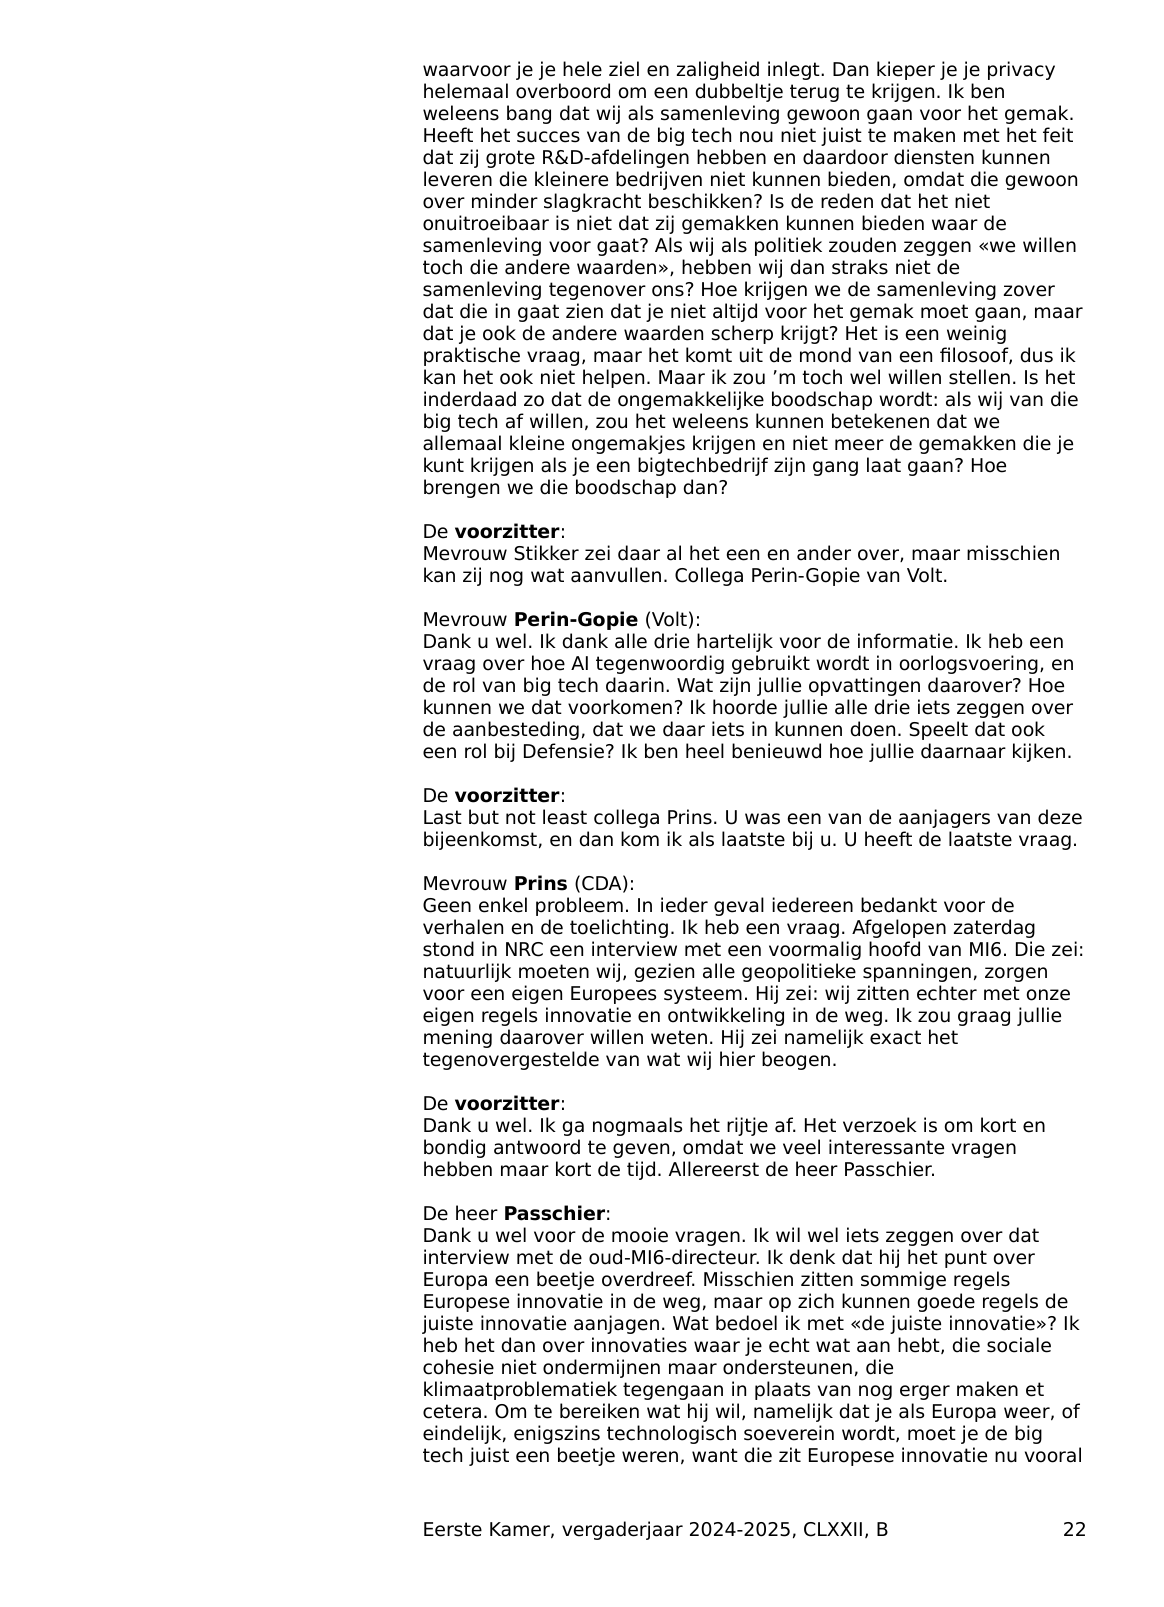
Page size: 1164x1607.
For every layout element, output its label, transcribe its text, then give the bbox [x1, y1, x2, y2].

text De heer Passchier: [422, 1203, 1087, 1225]
text Mevrouw Prins (CDA): [422, 873, 1087, 895]
text De voorzitter: [422, 521, 1087, 543]
text De voorzitter: [422, 785, 1087, 807]
text Dank u wel voor de mooie vragen. Ik wil wel iets zeggen over dat interview met de oud-MI6-directeur. Ik denk dat hij het punt over Europa een beetje overdreef. Misschien zitten sommige regels Europese innovatie in de weg, maar op zich kunnen goede regels de juiste innovatie aanjagen. Wat bedoel ik met «de juiste innovatie»? Ik heb het dan over innovaties waar je echt wat aan hebt, die sociale cohesie niet ondermijnen maar ondersteunen, die klimaatproblematiek tegengaan in plaats van nog erger maken et cetera. Om te bereiken wat hij wil, namelijk dat je als Europa weer, of eindelijk, enigszins technologisch soeverein wordt, moet je de big tech juist een beetje weren, want die zit Europese innovatie nu vooral [422, 1225, 1087, 1467]
text Mevrouw Perin-Gopie (Volt): [422, 609, 1087, 631]
text Dank u wel. Ik ga nogmaals het rijtje af. Het verzoek is om kort en bondig antwoord te geven, omdat we veel interessante vragen hebben maar kort de tijd. Allereerst de heer Passchier. [422, 1115, 1087, 1181]
text Last but not least collega Prins. U was een van de aanjagers van deze bijeenkomst, en dan kom ik als laatste bij u. U heeft de laatste vraag. [422, 807, 1087, 851]
text Geen enkel probleem. In ieder geval iedereen bedankt voor de verhalen en de toelichting. Ik heb een vraag. Afgelopen zaterdag stond in NRC een interview met een voormalig hoofd van MI6. Die zei: natuurlijk moeten wij, gezien alle geopolitieke spanningen, zorgen voor een eigen Europees systeem. Hij zei: wij zitten echter met onze eigen regels innovatie en ontwikkeling in de weg. Ik zou graag jullie mening daarover willen weten. Hij zei namelijk exact het tegenovergestelde van wat wij hier beogen. [422, 895, 1087, 1071]
text Mevrouw Stikker zei daar al het een en ander over, maar misschien kan zij nog wat aanvullen. Collega Perin-Gopie van Volt. [422, 543, 1087, 587]
text Dank u wel. Ik dank alle drie hartelijk voor de informatie. Ik heb een vraag over hoe AI tegenwoordig gebruikt wordt in oorlogsvoering, en de rol van big tech daarin. Wat zijn jullie opvattingen daarover? Hoe kunnen we dat voorkomen? Ik hoorde jullie alle drie iets zeggen over de aanbesteding, dat we daar iets in kunnen doen. Speelt dat ook een rol bij Defensie? Ik ben heel benieuwd hoe jullie daarnaar kijken. [422, 631, 1087, 763]
text De voorzitter: [422, 1093, 1087, 1115]
text waarvoor je je hele ziel en zaligheid inlegt. Dan kieper je je privacy helemaal overboord om een dubbeltje terug te krijgen. Ik ben weleens bang dat wij als samenleving gewoon gaan voor het gemak. Heeft het succes van de big tech nou niet juist te maken met het feit dat zij grote R&D-afdelingen hebben en daardoor diensten kunnen leveren die kleinere bedrijven niet kunnen bieden, omdat die gewoon over minder slagkracht beschikken? Is de reden dat het niet onuitroeibaar is niet dat zij gemakken kunnen bieden waar de samenleving voor gaat? Als wij als politiek zouden zeggen «we willen toch die andere waarden», hebben wij dan straks niet de samenleving tegenover ons? Hoe krijgen we de samenleving zover dat die in gaat zien dat je niet altijd voor het gemak moet gaan, maar dat je ook de andere waarden scherp krijgt? Het is een weinig praktische vraag, maar het komt uit de mond van een filosoof, dus ik kan het ook niet helpen. Maar ik zou ’m toch wel willen stellen. Is het inderdaad zo dat de ongemakkelijke boodschap wordt: als wij van die big tech af willen, zou het weleens kunnen betekenen dat we allemaal kleine ongemakjes krijgen en niet meer de gemakken die je kunt krijgen als je een bigtechbedrijf zijn gang laat gaan? Hoe brengen we die boodschap dan? [422, 59, 1087, 499]
